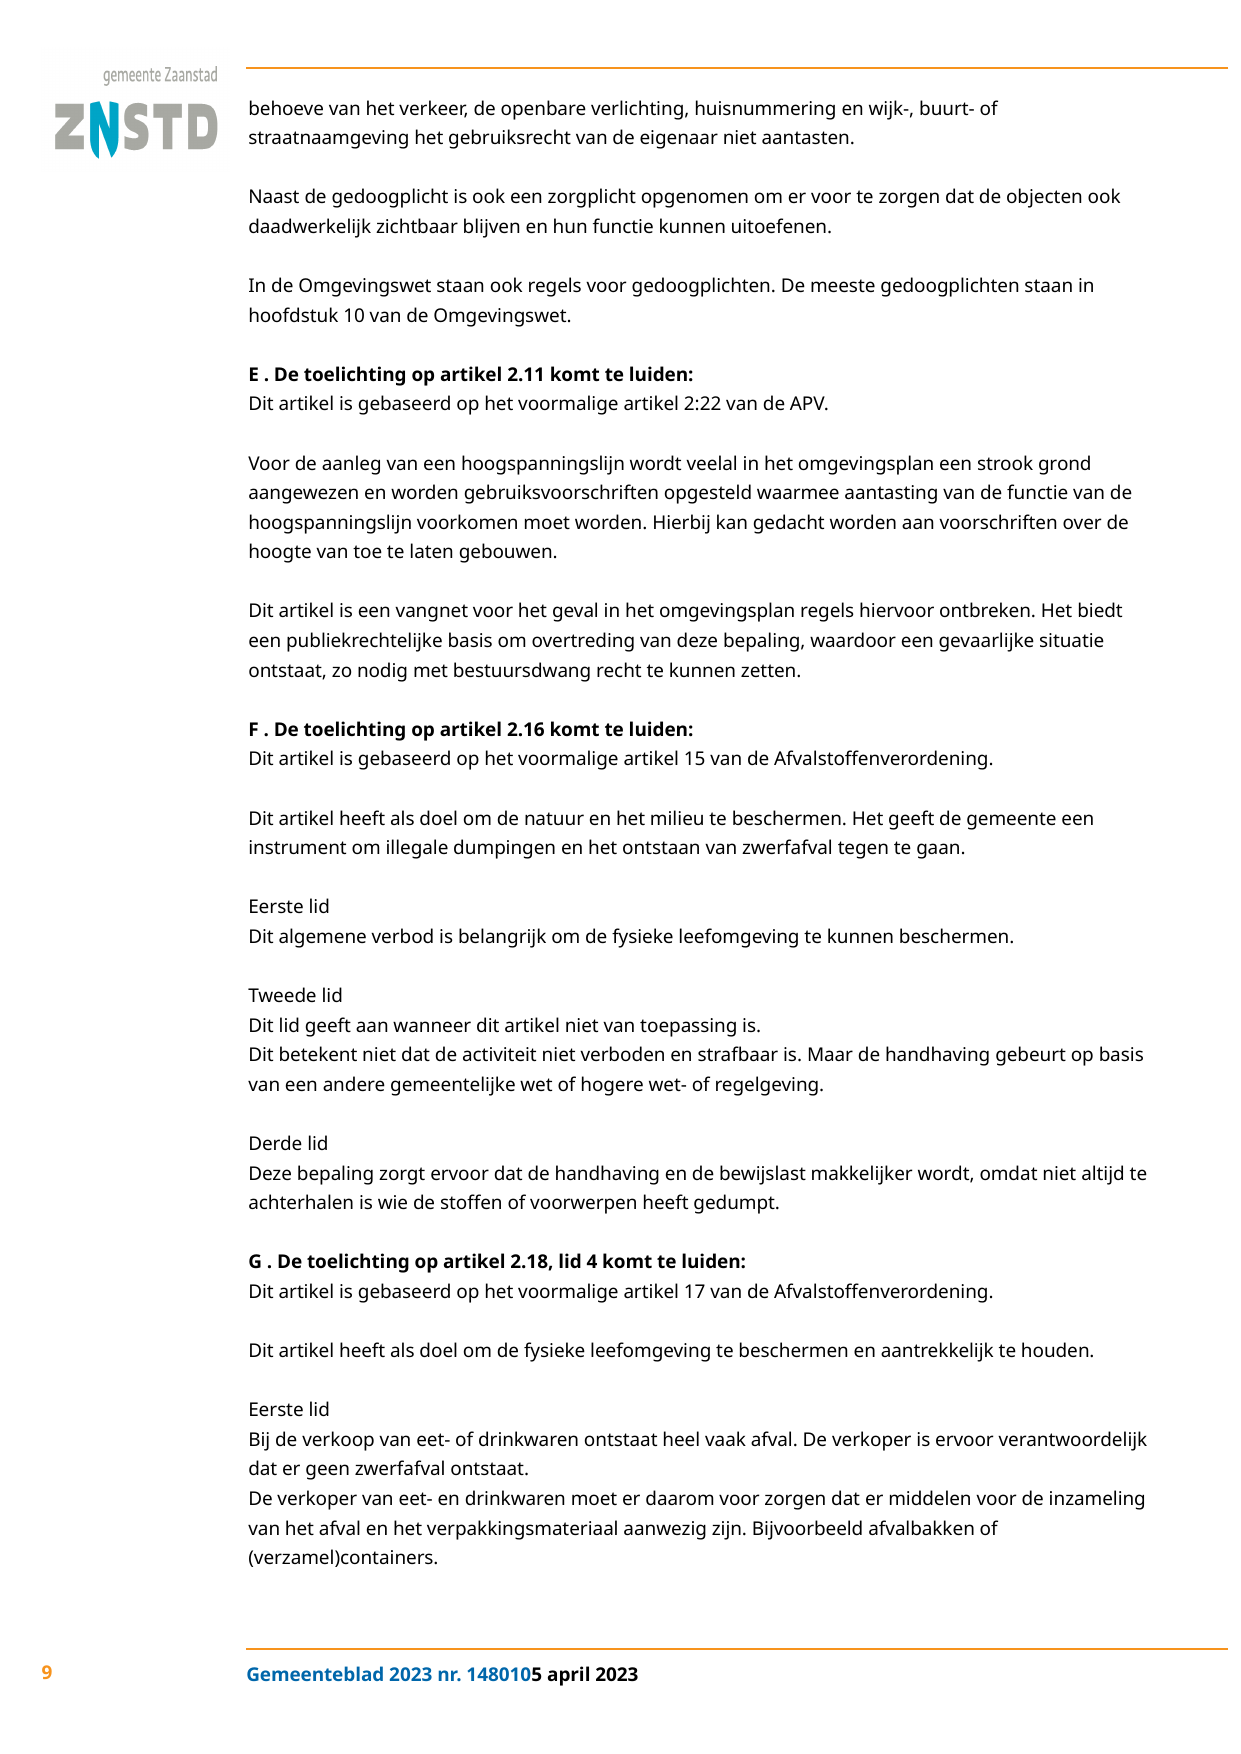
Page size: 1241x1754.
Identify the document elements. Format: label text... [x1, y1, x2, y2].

text Dit artikel heeft als doel om de fysieke leefomgeving te beschermen en aantrekkelijk te houden. [248, 1337, 1152, 1363]
text De verkoper van eet- en drinkwaren moet er daarom voor zorgen dat er middelen voor de inzameling van het afval en het verpakkingsmateriaal aanwezig zijn. Bijvoorbeeld afvalbakken of (verzamel)containers. [248, 1485, 1152, 1570]
text Bij de verkoop van eet- of drinkwaren ontstaat heel vaak afval. De verkoper is ervoor verantwoordelijk dat er geen zwerfafval ontstaat. [248, 1426, 1152, 1481]
text Dit artikel is een vangnet voor het geval in het omgevingsplan regels hiervoor ontbreken. Het biedt een publiekrechtelijke basis om overtreding van deze bepaling, waardoor een gevaarlijke situatie ontstaat, zo nodig met bestuursdwang recht te kunnen zetten. [248, 598, 1152, 683]
text E . De toelichting op artikel 2.11 komt te luiden: [248, 361, 1152, 387]
text Deze bepaling zorgt ervoor dat de handhaving en de bewijslast makkelijker wordt, omdat niet altijd te achterhalen is wie de stoffen of voorwerpen heeft gedumpt. [248, 1160, 1152, 1215]
text Tweede lid [248, 982, 1152, 1008]
picture [41, 47, 231, 172]
text behoeve van het verkeer, de openbare verlichting, huisnummering en wijk-, buurt- of straatnaamgeving het gebruiksrecht van de eigenaar niet aantasten. [248, 95, 1152, 150]
text Naast de gedoogplicht is ook een zorgplicht opgenomen om er voor te zorgen dat de objecten ook daadwerkelijk zichtbaar blijven en hun functie kunnen uitoefenen. [248, 183, 1152, 239]
text Dit artikel is gebaseerd op het voormalige artikel 2:22 van de APV. [248, 391, 1152, 416]
text Dit artikel is gebaseerd op het voormalige artikel 17 van de Afvalstoffenverordening. [248, 1278, 1152, 1304]
text In de Omgevingswet staan ook regels voor gedoogplichten. De meeste gedoogplichten staan in hoofdstuk 10 van de Omgevingswet. [248, 272, 1152, 328]
text Dit algemene verbod is belangrijk om de fysieke leefomgeving te kunnen beschermen. [248, 923, 1152, 949]
text Eerste lid [248, 893, 1152, 919]
text Eerste lid [248, 1396, 1152, 1422]
text F . De toelichting op artikel 2.16 komt te luiden: [248, 716, 1152, 742]
text Derde lid [248, 1130, 1152, 1156]
text Dit artikel is gebaseerd op het voormalige artikel 15 van de Afvalstoffenverordening. [248, 746, 1152, 771]
text Voor de aanleg van een hoogspanningslijn wordt veelal in het omgevingsplan een strook grond aangewezen en worden gebruiksvoorschriften opgesteld waarmee aantasting van de functie van de hoogspanningslijn voorkomen moet worden. Hierbij kan gedacht worden aan voorschriften over de hoogte van toe te laten gebouwen. [248, 450, 1152, 564]
text Dit artikel heeft als doel om de natuur en het milieu te beschermen. Het geeft de gemeente een instrument om illegale dumpingen en het ontstaan van zwerfafval tegen te gaan. [248, 805, 1152, 860]
text G . De toelichting op artikel 2.18, lid 4 komt te luiden: [248, 1248, 1152, 1274]
text Dit betekent niet dat de activiteit niet verboden en strafbaar is. Maar de handhaving gebeurt op basis van een andere gemeentelijke wet of hogere wet- of regelgeving. [248, 1041, 1152, 1097]
text Dit lid geeft aan wanneer dit artikel niet van toepassing is. [248, 1012, 1152, 1038]
